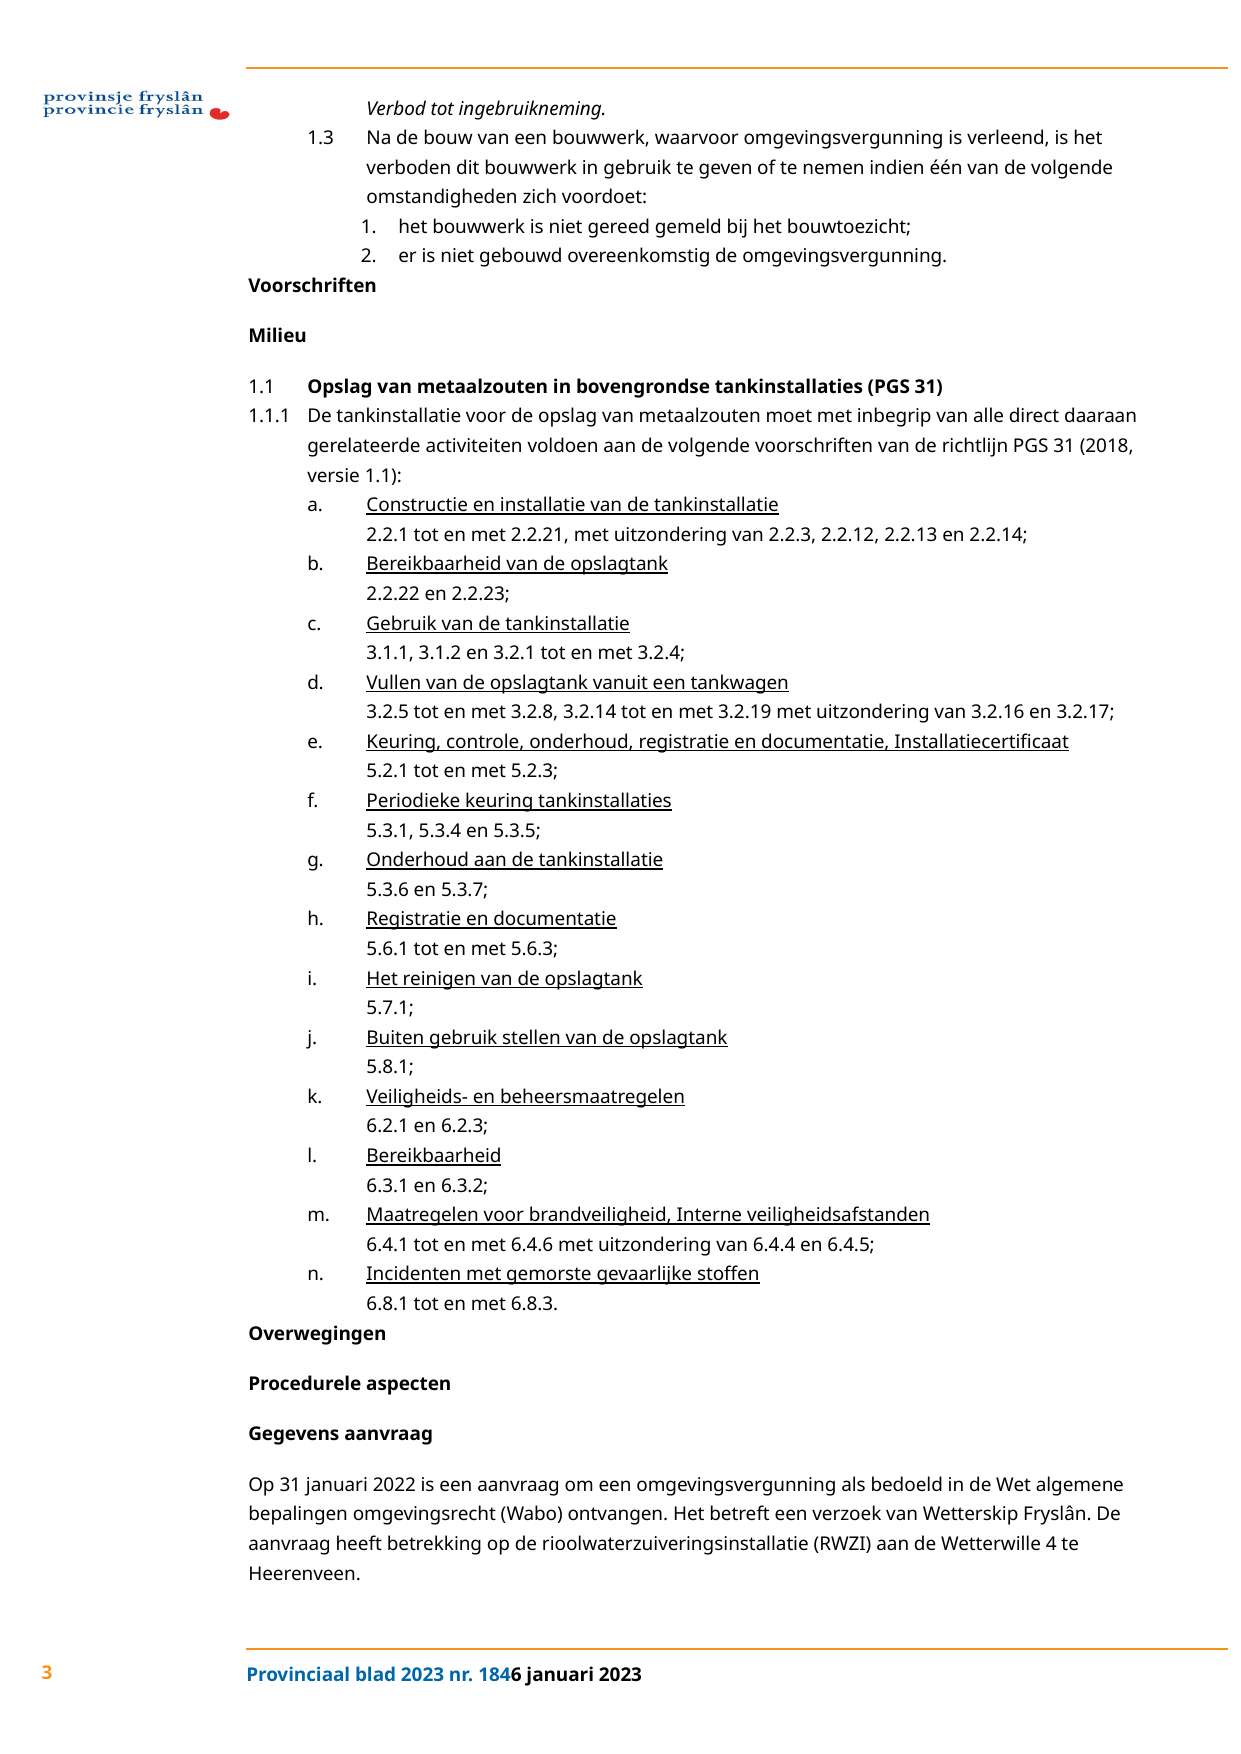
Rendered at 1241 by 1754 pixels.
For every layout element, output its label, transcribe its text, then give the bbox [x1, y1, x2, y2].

list het bouwwerk is niet gereed gemeld bij het bouwtoezicht; [361, 213, 1152, 239]
list er is niet gebouwd overeenkomstig de omgevingsvergunning. [361, 243, 1152, 268]
list 5.3.1, 5.3.4 en 5.3.5; [307, 817, 1152, 843]
list 3.2.5 tot en met 3.2.8, 3.2.14 tot en met 3.2.19 met uitzondering van 3.2.16 en 3.2.17; [307, 698, 1152, 724]
list Veiligheids- en beheersmaatregelen [307, 1083, 1152, 1109]
list Na de bouw van een bouwwerk, waarvoor omgevingsvergunning is verleend, is het verboden dit bouwwerk in gebruik te geven of te nemen indien één van de volgende omstandigheden zich voordoet: [307, 124, 1152, 209]
list 5.3.6 en 5.3.7; [307, 876, 1152, 902]
list Registratie en documentatie [307, 906, 1152, 931]
list Maatregelen voor brandveiligheid, Interne veiligheidsafstanden [307, 1201, 1152, 1227]
list 5.8.1; [307, 1053, 1152, 1079]
list 5.2.1 tot en met 5.2.3; [307, 758, 1152, 783]
list 6.3.1 en 6.3.2; [307, 1172, 1152, 1198]
list Vullen van de opslagtank vanuit een tankwagen [307, 669, 1152, 695]
list Gebruik van de tankinstallatie [307, 610, 1152, 636]
list Onderhoud aan de tankinstallatie [307, 846, 1152, 872]
list Constructie en installatie van de tankinstallatie [307, 491, 1152, 517]
picture [41, 47, 231, 172]
list 5.6.1 tot en met 5.6.3; [307, 935, 1152, 961]
text Op 31 januari 2022 is een aanvraag om een omgevingsvergunning als bedoeld in de Wet algemene bepalingen omgevingsrecht (Wabo) ontvangen. Het betreft een verzoek van Wetterskip Fryslân. De aanvraag heeft betrekking op de rioolwaterzuiveringsinstallatie (RWZI) aan de Wetterwille 4 te Heerenveen. [248, 1471, 1152, 1586]
list Bereikbaarheid [307, 1142, 1152, 1168]
list 6.8.1 tot en met 6.8.3. [307, 1290, 1152, 1316]
list Keuring, controle, onderhoud, registratie en documentatie, Installatiecertificaat [307, 728, 1152, 754]
text Voorschriften [248, 272, 1152, 298]
list Bereikbaarheid van de opslagtank [307, 551, 1152, 576]
list 2.2.1 tot en met 2.2.21, met uitzondering van 2.2.3, 2.2.12, 2.2.13 en 2.2.14; [307, 521, 1152, 547]
list Buiten gebruik stellen van de opslagtank [307, 1024, 1152, 1050]
list De tankinstallatie voor de opslag van metaalzouten moet met inbegrip van alle direct daaraan gerelateerde activiteiten voldoen aan de volgende voorschriften van de richtlijn PGS 31 (2018, versie 1.1): [248, 403, 1152, 488]
list 2.2.22 en 2.2.23; [307, 580, 1152, 606]
list Incidenten met gemorste gevaarlijke stoffen [307, 1261, 1152, 1286]
list Het reinigen van de opslagtank [307, 965, 1152, 991]
list Opslag van metaalzouten in bovengrondse tankinstallaties (PGS 31) [248, 373, 1152, 399]
list 6.2.1 en 6.2.3; [307, 1113, 1152, 1138]
text Gegevens aanvraag [248, 1421, 1152, 1446]
list 3.1.1, 3.1.2 en 3.2.1 tot en met 3.2.4; [307, 639, 1152, 665]
list 5.7.1; [307, 994, 1152, 1020]
text Overwegingen [248, 1320, 1152, 1346]
list Periodieke keuring tankinstallaties [307, 787, 1152, 813]
text Procedurele aspecten [248, 1370, 1152, 1396]
list 6.4.1 tot en met 6.4.6 met uitzondering van 6.4.4 en 6.4.5; [307, 1231, 1152, 1257]
list Verbod tot ingebruikneming. [307, 95, 1152, 121]
text Milieu [248, 323, 1152, 348]
